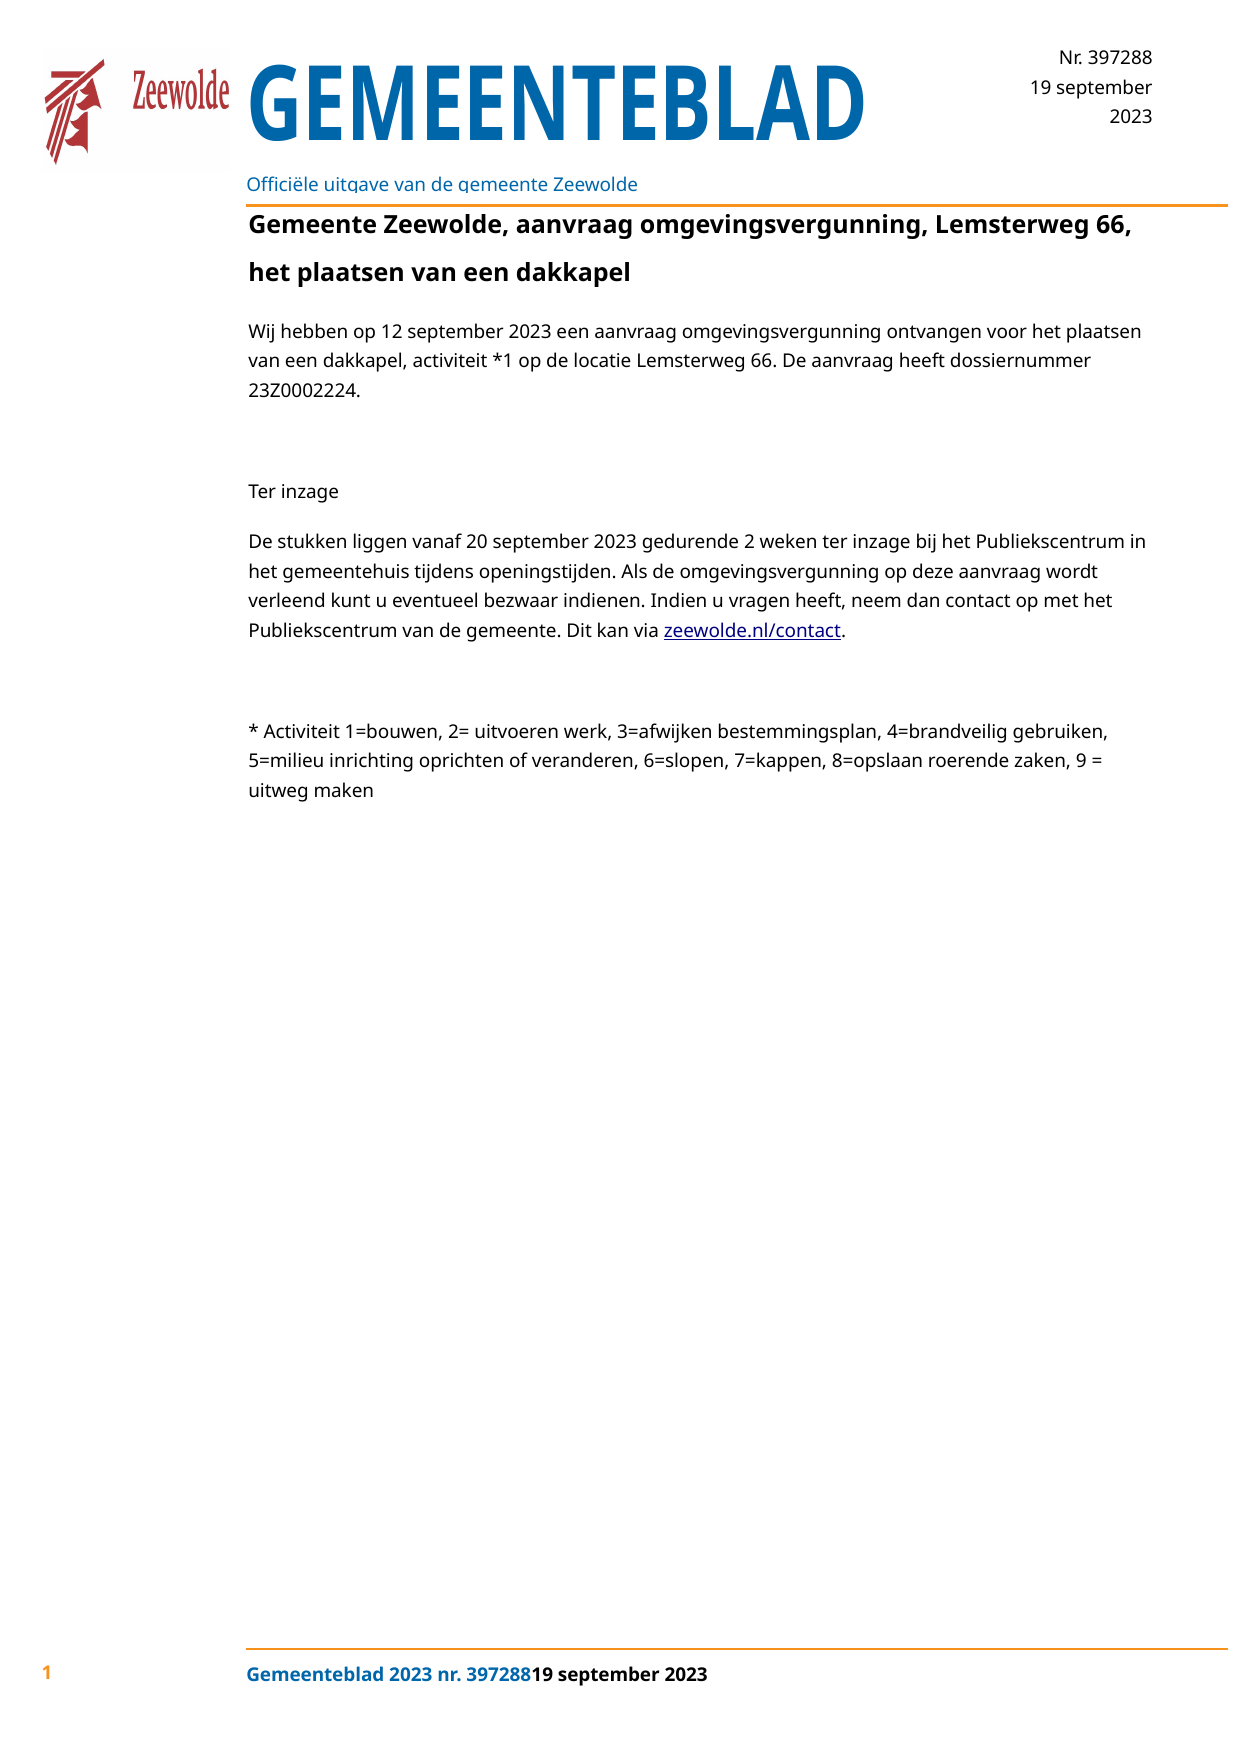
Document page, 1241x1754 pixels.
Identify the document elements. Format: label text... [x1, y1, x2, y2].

text Wij hebben op 12 september 2023 een aanvraag omgevingsvergunning ontvangen voor het plaatsen van een dakkapel, activiteit *1 op de locatie Lemsterweg 66. De aanvraag heeft dossiernummer 23Z0002224. [248, 318, 1152, 403]
picture [41, 47, 231, 172]
text * Activiteit 1=bouwen, 2= uitvoeren werk, 3=afwijken bestemmingsplan, 4=brandveilig gebruiken, 5=milieu inrichting oprichten of veranderen, 6=slopen, 7=kappen, 8=opslaan roerende zaken, 9 = uitweg maken [248, 718, 1152, 803]
text De stukken liggen vanaf 20 september 2023 gedurende 2 weken ter inzage bij het Publiekscentrum in het gemeentehuis tijdens openingstijden. Als de omgevingsvergunning op deze aanvraag wordt verleend kunt u eventueel bezwaar indienen. Indien u vragen heeft, neem dan contact op met het Publiekscentrum van de gemeente. Dit kan via zeewolde.nl/contact. [248, 528, 1152, 643]
text Gemeente Zeewolde, aanvraag omgevingsvergunning, Lemsterweg 66, het plaatsen van een dakkapel [248, 207, 1152, 288]
text Ter inzage [248, 478, 1152, 504]
